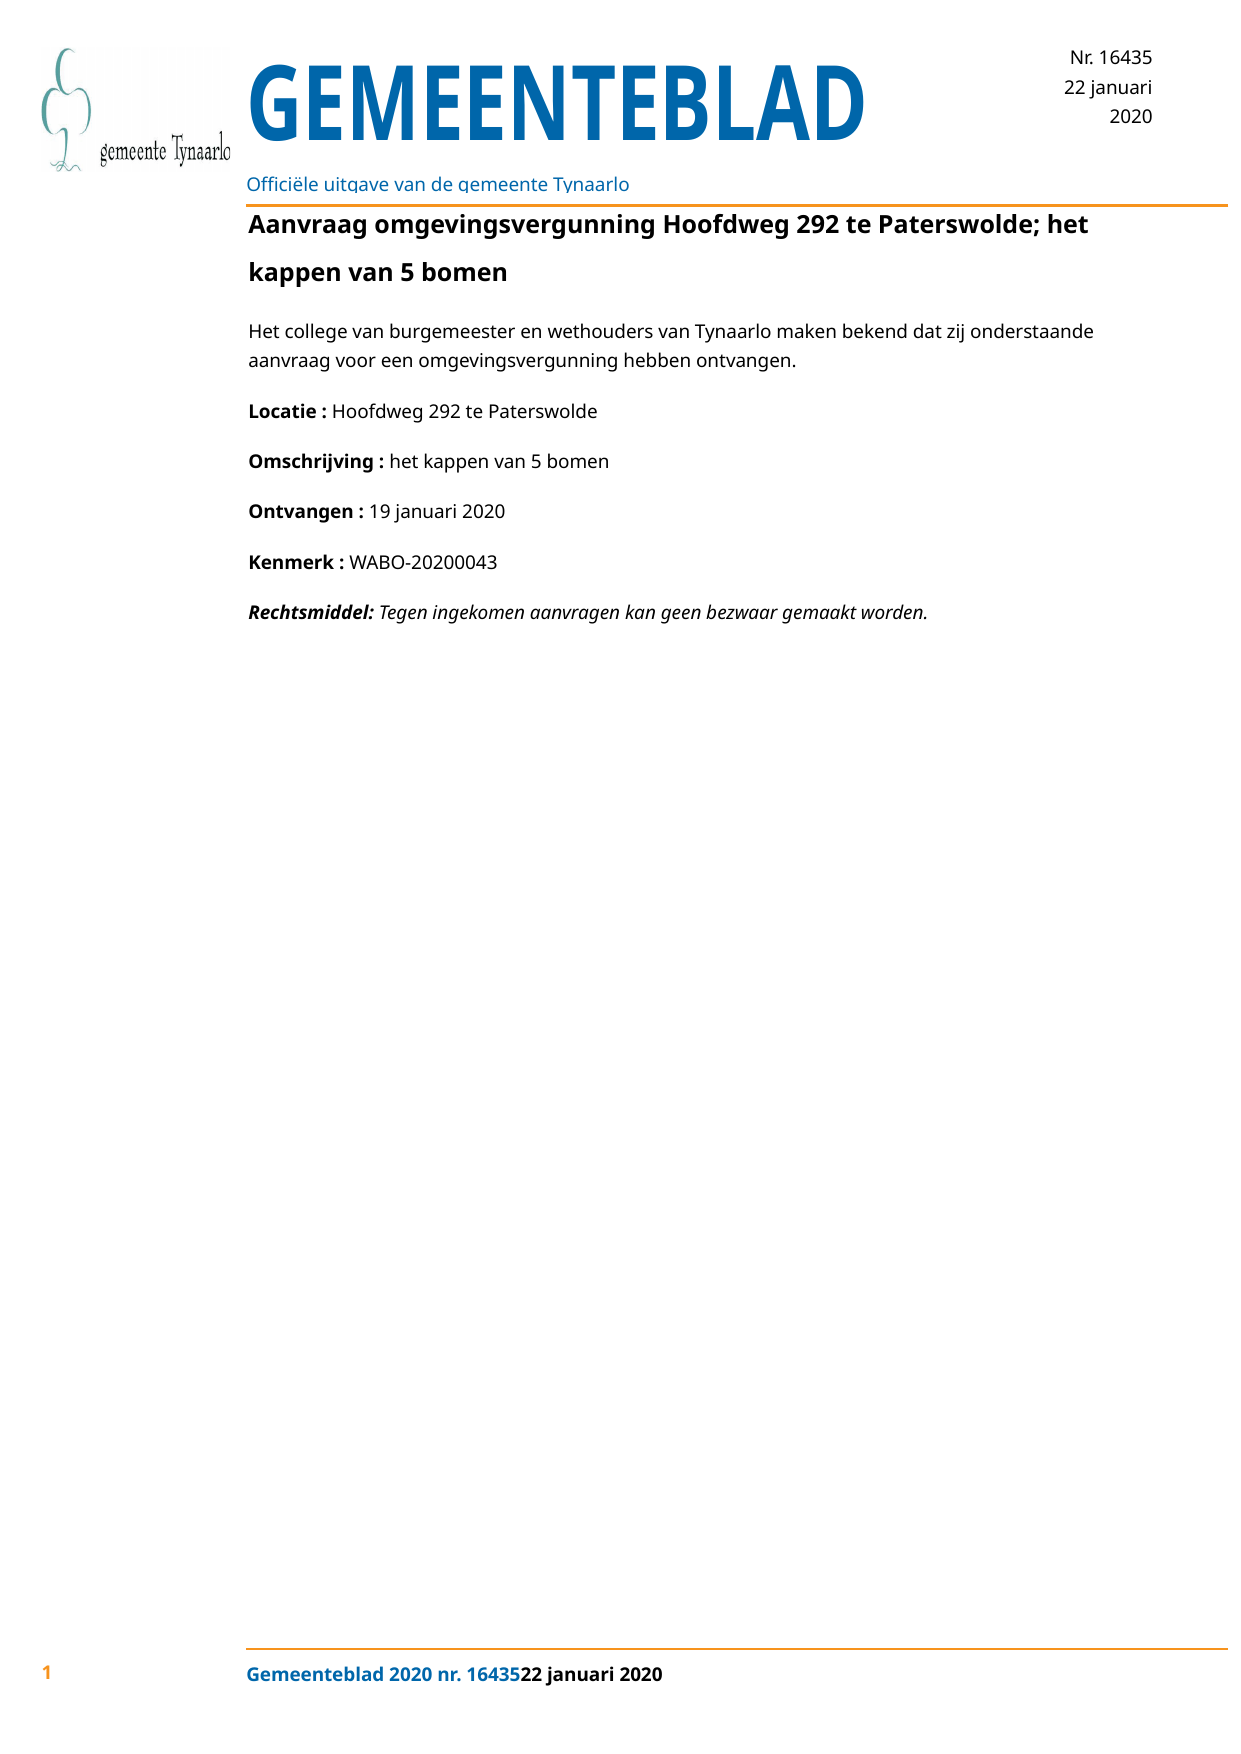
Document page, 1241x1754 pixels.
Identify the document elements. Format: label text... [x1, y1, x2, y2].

text Kenmerk : WABO-20200043 [248, 549, 1152, 575]
text Aanvraag omgevingsvergunning Hoofdweg 292 te Paterswolde; het kappen van 5 bomen [248, 207, 1152, 288]
text Omschrijving : het kappen van 5 bomen [248, 448, 1152, 474]
text Ontvangen : 19 januari 2020 [248, 499, 1152, 524]
text Het college van burgemeester en wethouders van Tynaarlo maken bekend dat zij onderstaande aanvraag voor een omgevingsvergunning hebben ontvangen. [248, 318, 1152, 373]
text Locatie : Hoofdweg 292 te Paterswolde [248, 398, 1152, 424]
picture [41, 47, 231, 172]
text Rechtsmiddel: Tegen ingekomen aanvragen kan geen bezwaar gemaakt worden. [248, 599, 1152, 625]
